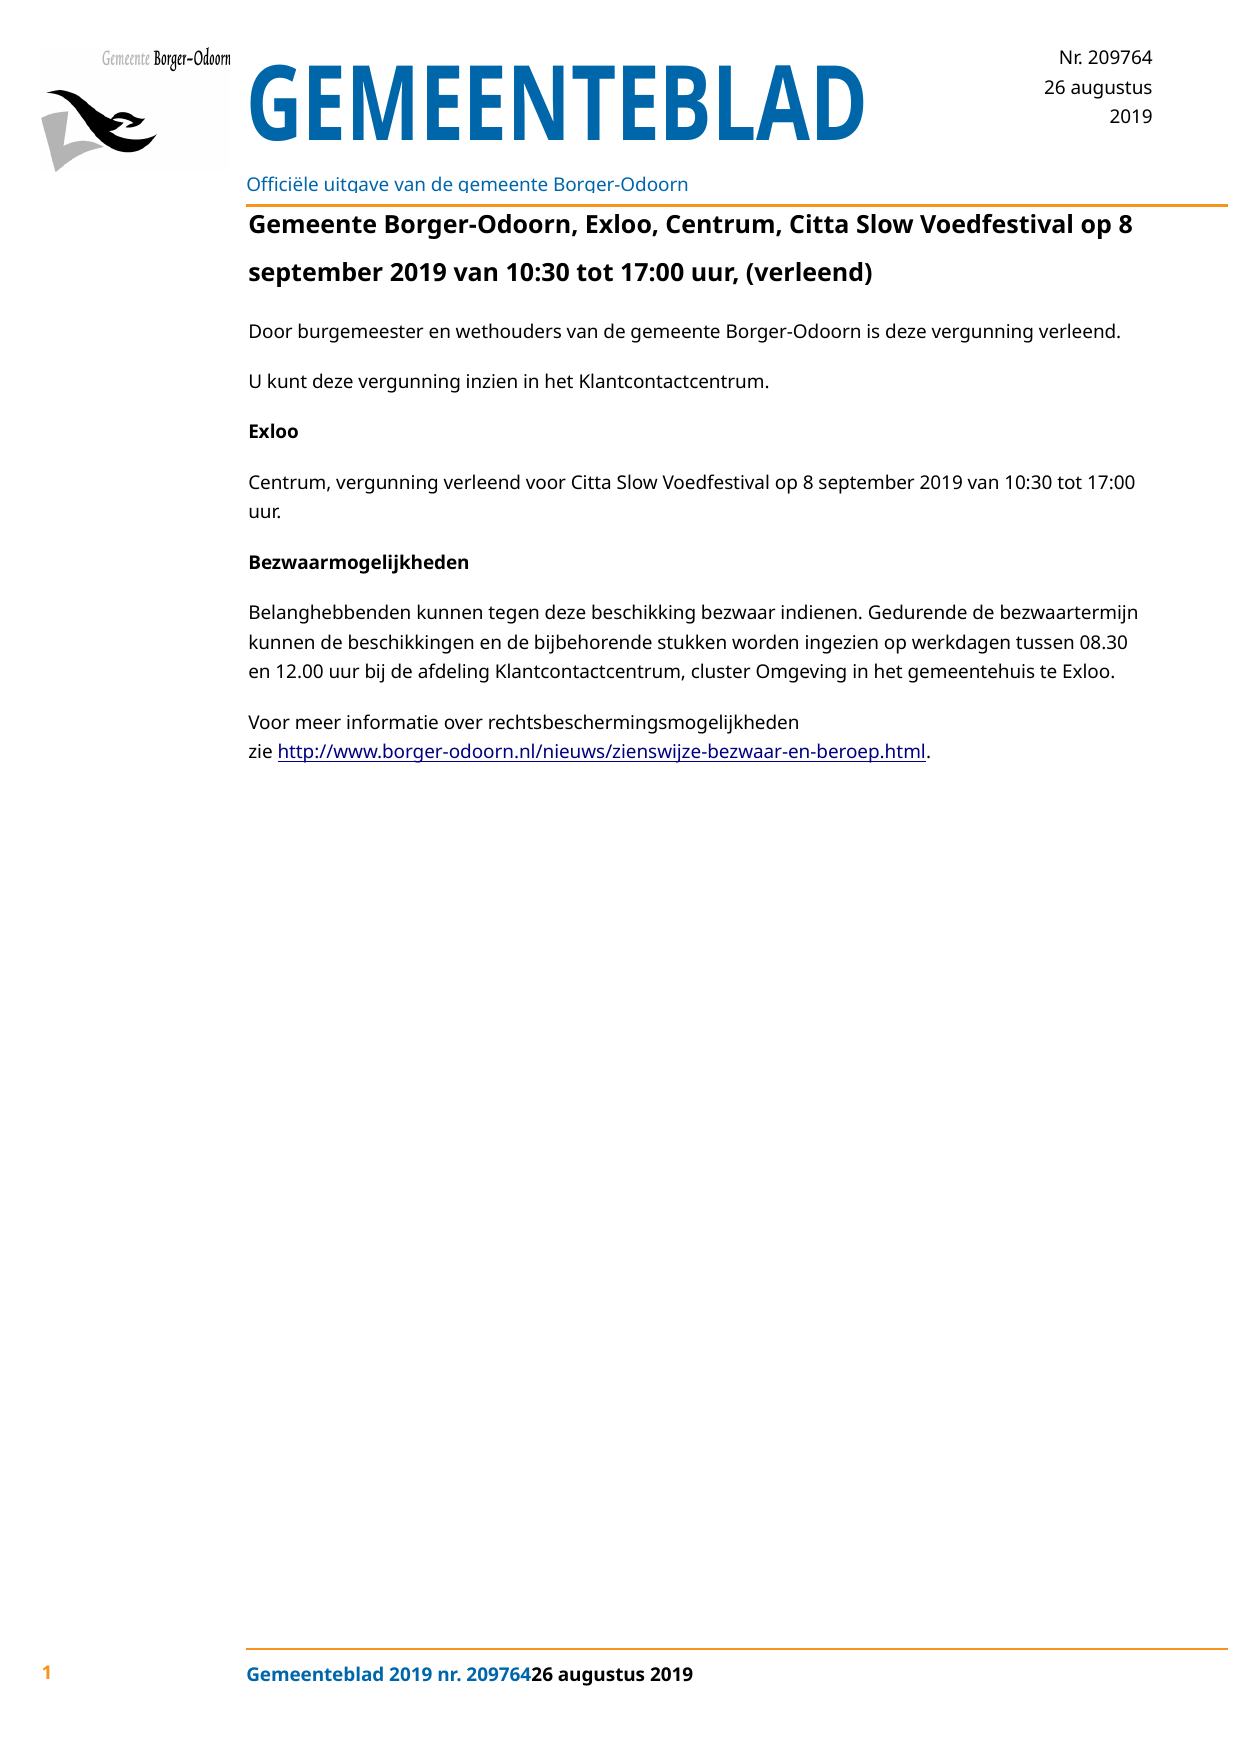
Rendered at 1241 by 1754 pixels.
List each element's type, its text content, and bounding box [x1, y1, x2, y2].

text Centrum, vergunning verleend voor Citta Slow Voedfestival op 8 september 2019 van 10:30 tot 17:00 uur. [248, 469, 1152, 524]
text Gemeente Borger-Odoorn, Exloo, Centrum, Citta Slow Voedfestival op 8 september 2019 van 10:30 tot 17:00 uur, (verleend) [248, 207, 1152, 288]
text U kunt deze vergunning inzien in het Klantcontactcentrum. [248, 368, 1152, 394]
text Bezwaarmogelijkheden [248, 549, 1152, 575]
text Voor meer informatie over rechtsbeschermingsmogelijkheden zie http://www.borger-odoorn.nl/nieuws/zienswijze-bezwaar-en-beroep.html. [248, 709, 1152, 764]
picture [41, 47, 231, 172]
text Exloo [248, 419, 1152, 444]
text Belanghebbenden kunnen tegen deze beschikking bezwaar indienen. Gedurende de bezwaartermijn kunnen de beschikkingen en de bijbehorende stukken worden ingezien op werkdagen tussen 08.30 en 12.00 uur bij de afdeling Klantcontactcentrum, cluster Omgeving in het gemeentehuis te Exloo. [248, 599, 1152, 684]
text Door burgemeester en wethouders van de gemeente Borger-Odoorn is deze vergunning verleend. [248, 318, 1152, 344]
